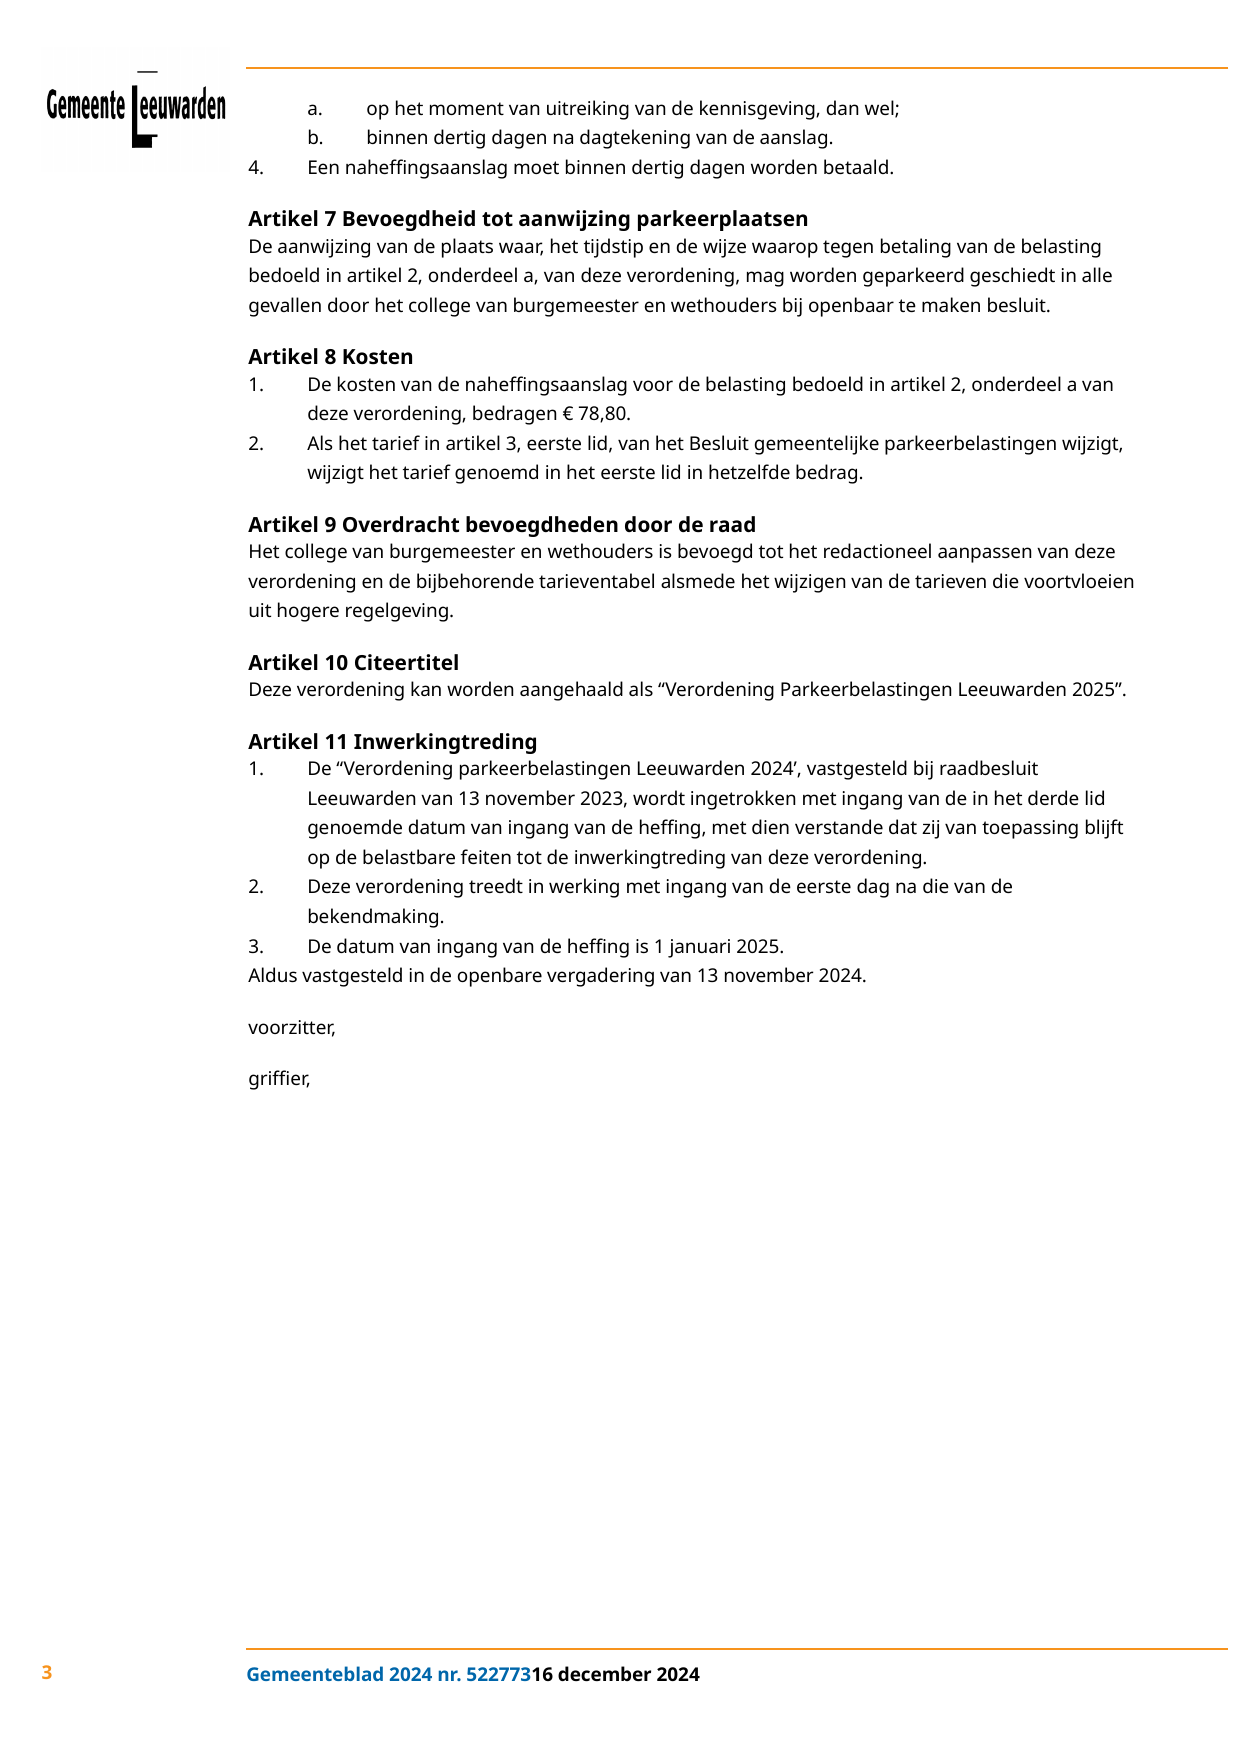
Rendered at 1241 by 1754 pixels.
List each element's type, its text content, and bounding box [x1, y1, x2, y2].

list Als het tarief in artikel 3, eerste lid, van het Besluit gemeentelijke parkeerbelastingen wijzigt, wijzigt het tarief genoemd in het eerste lid in hetzelfde bedrag. [248, 430, 1152, 485]
text Artikel 8 Kosten [248, 342, 1152, 371]
text Artikel 10 Citeertitel [248, 648, 1152, 676]
list De kosten van de naheffingsaanslag voor de belasting bedoeld in artikel 2, onderdeel a van deze verordening, bedragen € 78,80. [248, 371, 1152, 426]
list Een naheffingsaanslag moet binnen dertig dagen worden betaald. [248, 154, 1152, 180]
text voorzitter, [248, 1014, 1152, 1039]
text Deze verordening kan worden aangehaald als “Verordening Parkeerbelastingen Leeuwarden 2025”. [248, 676, 1152, 702]
list De datum van ingang van de heffing is 1 januari 2025. [248, 933, 1152, 958]
text De aanwijzing van de plaats waar, het tijdstip en de wijze waarop tegen betaling van de belasting bedoeld in artikel 2, onderdeel a, van deze verordening, mag worden geparkeerd geschiedt in alle gevallen door het college van burgemeester en wethouders bij openbaar te maken besluit. [248, 233, 1152, 318]
list De “Verordening parkeerbelastingen Leeuwarden 2024’, vastgesteld bij raadbesluit Leeuwarden van 13 november 2023, wordt ingetrokken met ingang van de in het derde lid genoemde datum van ingang van de heffing, met dien verstande dat zij van toepassing blijft op de belastbare feiten tot de inwerkingtreding van deze verordening. [248, 755, 1152, 870]
list Deze verordening treedt in werking met ingang van de eerste dag na die van de bekendmaking. [248, 874, 1152, 929]
text Aldus vastgesteld in de openbare vergadering van 13 november 2024. [248, 962, 1152, 988]
text griffier, [248, 1065, 1152, 1091]
text Artikel 7 Bevoegdheid tot aanwijzing parkeerplaatsen [248, 204, 1152, 233]
list binnen dertig dagen na dagtekening van de aanslag. [307, 124, 1152, 150]
text Het college van burgemeester en wethouders is bevoegd tot het redactioneel aanpassen van deze verordening en de bijbehorende tarieventabel alsmede het wijzigen van de tarieven die voortvloeien uit hogere regelgeving. [248, 538, 1152, 623]
text Artikel 9 Overdracht bevoegdheden door de raad [248, 510, 1152, 538]
list op het moment van uitreiking van de kennisgeving, dan wel; [307, 95, 1152, 121]
text Artikel 11 Inwerkingtreding [248, 727, 1152, 755]
picture [41, 47, 231, 172]
